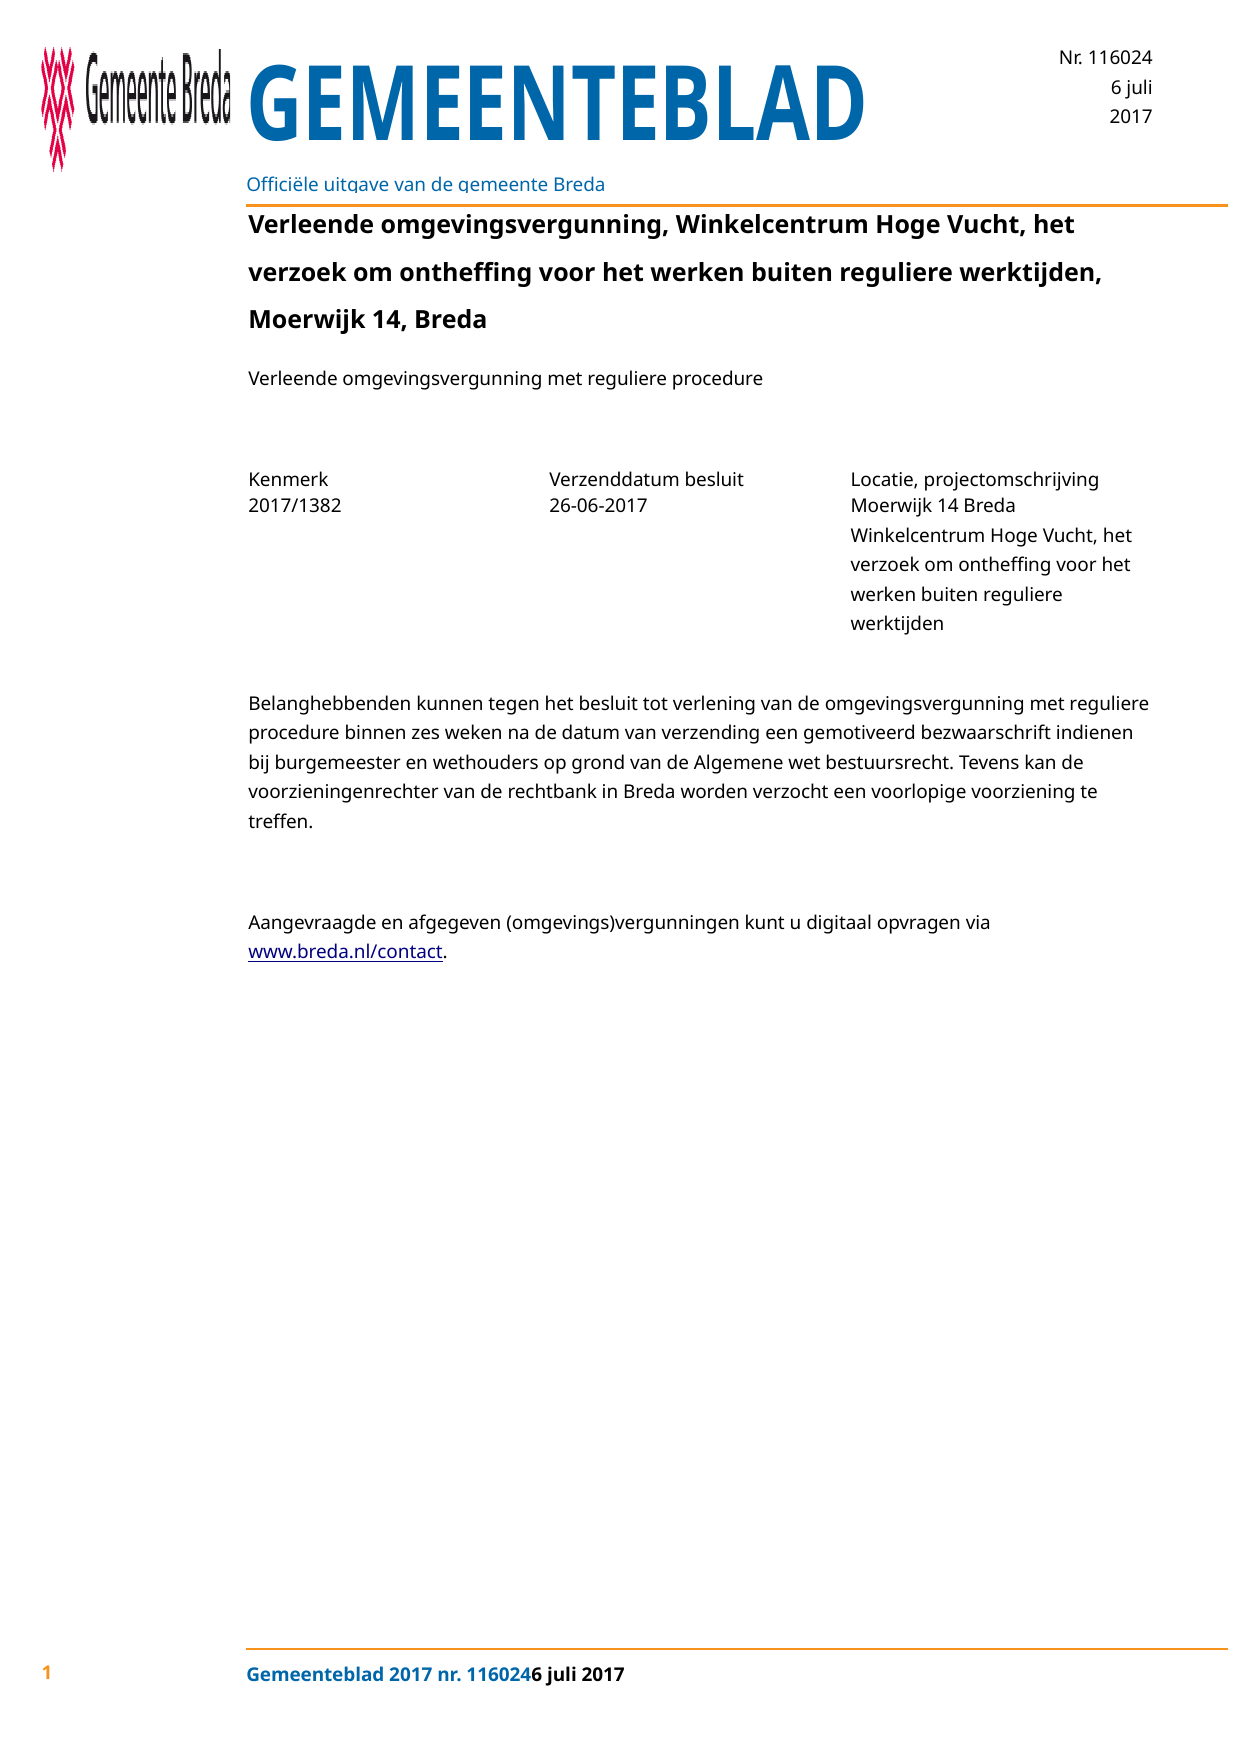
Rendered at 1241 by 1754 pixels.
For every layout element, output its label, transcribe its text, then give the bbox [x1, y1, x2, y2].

text Verleende omgevingsvergunning met reguliere procedure [248, 366, 1152, 391]
text Belanghebbenden kunnen tegen het besluit tot verlening van de omgevingsvergunning met reguliere procedure binnen zes weken na de datum van verzending een gemotiveerd bezwaarschrift indienen bij burgemeester en wethouders op grond van de Algemene wet bestuursrecht. Tevens kan de voorzieningenrechter van de rechtbank in Breda worden verzocht een voorlopige voorziening te treffen. [248, 690, 1152, 834]
table_header Kenmerk [248, 466, 549, 492]
table_cell Moerwijk 14 Breda Winkelcentrum Hoge Vucht, het verzoek om ontheffing voor het werken buiten reguliere werktijden [850, 492, 1152, 636]
text Verleende omgevingsvergunning, Winkelcentrum Hoge Vucht, het verzoek om ontheffing voor het werken buiten reguliere werktijden, Moerwijk 14, Breda [248, 207, 1152, 336]
table_header Locatie, projectomschrijving [850, 466, 1152, 492]
table_cell 26-06-2017 [549, 492, 850, 636]
table_header Verzenddatum besluit [549, 466, 850, 492]
text Aangevraagde en afgegeven (omgevings)vergunningen kunt u digitaal opvragen via www.breda.nl/contact. [248, 909, 1152, 964]
table_cell 2017/1382 [248, 492, 549, 636]
picture [41, 47, 231, 172]
